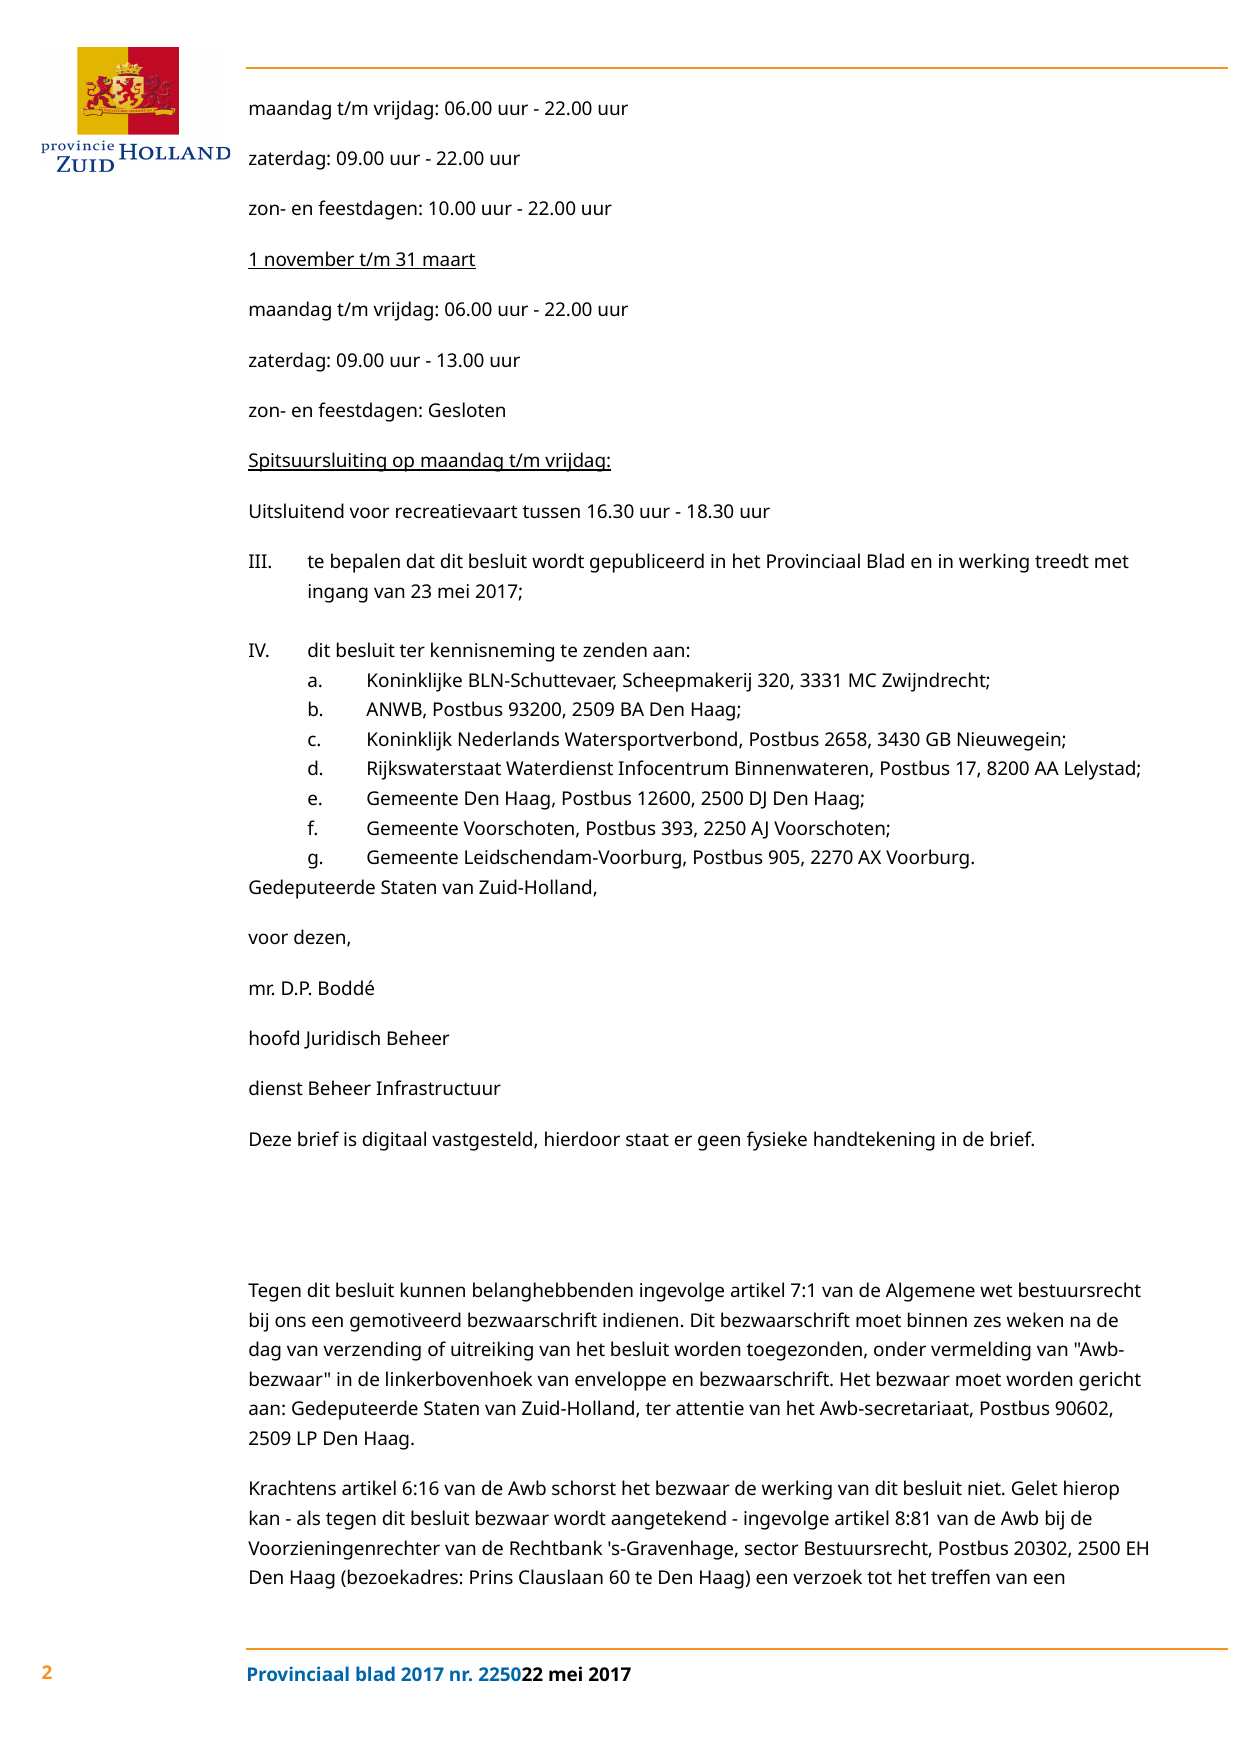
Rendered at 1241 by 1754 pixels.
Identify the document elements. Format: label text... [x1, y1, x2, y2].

text dienst Beheer Infrastructuur [248, 1076, 1152, 1101]
text mr. D.P. Boddé [248, 975, 1152, 1001]
text Krachtens artikel 6:16 van de Awb schorst het bezwaar de werking van dit besluit niet. Gelet hierop kan - als tegen dit besluit bezwaar wordt aangetekend - ingevolge artikel 8:81 van de Awb bij de Voorzieningenrechter van de Rechtbank 's-Gravenhage, sector Bestuursrecht, Postbus 20302, 2500 EH Den Haag (bezoekadres: Prins Clauslaan 60 te Den Haag) een verzoek tot het treffen van een [248, 1476, 1152, 1590]
text zon- en feestdagen: 10.00 uur - 22.00 uur [248, 196, 1152, 221]
list dit besluit ter kennisneming te zenden aan: [248, 637, 1152, 663]
text Tegen dit besluit kunnen belanghebbenden ingevolge artikel 7:1 van de Algemene wet bestuursrecht bij ons een gemotiveerd bezwaarschrift indienen. Dit bezwaarschrift moet binnen zes weken na de dag van verzending of uitreiking van het besluit worden toegezonden, onder vermelding van "Awb-bezwaar" in de linkerbovenhoek van enveloppe en bezwaarschrift. Het bezwaar moet worden gericht aan: Gedeputeerde Staten van Zuid-Holland, ter attentie van het Awb-secretariaat, Postbus 90602, 2509 LP Den Haag. [248, 1277, 1152, 1451]
text hoofd Juridisch Beheer [248, 1025, 1152, 1051]
text zaterdag: 09.00 uur - 13.00 uur [248, 347, 1152, 373]
text Spitsuursluiting op maandag t/m vrijdag: [248, 448, 1152, 473]
text 1 november t/m 31 maart [248, 246, 1152, 272]
text zon- en feestdagen: Gesloten [248, 397, 1152, 423]
text Deze brief is digitaal vastgesteld, hierdoor staat er geen fysieke handtekening in de brief. [248, 1126, 1152, 1152]
text voor dezen, [248, 924, 1152, 950]
list Koninklijke BLN-Schuttevaer, Scheepmakerij 320, 3331 MC Zwijndrecht; [307, 667, 1152, 693]
picture [41, 47, 231, 172]
text zaterdag: 09.00 uur - 22.00 uur [248, 145, 1152, 171]
list Gemeente Den Haag, Postbus 12600, 2500 DJ Den Haag; [307, 785, 1152, 811]
list Gemeente Voorschoten, Postbus 393, 2250 AJ Voorschoten; [307, 815, 1152, 841]
list ANWB, Postbus 93200, 2509 BA Den Haag; [307, 696, 1152, 722]
text Gedeputeerde Staten van Zuid-Holland, [248, 874, 1152, 900]
text maandag t/m vrijdag: 06.00 uur - 22.00 uur [248, 95, 1152, 121]
list Gemeente Leidschendam-Voorburg, Postbus 905, 2270 AX Voorburg. [307, 844, 1152, 870]
list Koninklijk Nederlands Watersportverbond, Postbus 2658, 3430 GB Nieuwegein; [307, 726, 1152, 752]
list te bepalen dat dit besluit wordt gepubliceerd in het Provinciaal Blad en in werking treedt met ingang van 23 mei 2017; [248, 548, 1152, 604]
list Rijkswaterstaat Waterdienst Infocentrum Binnenwateren, Postbus 17, 8200 AA Lelystad; [307, 756, 1152, 781]
text Uitsluitend voor recreatievaart tussen 16.30 uur - 18.30 uur [248, 498, 1152, 524]
text maandag t/m vrijdag: 06.00 uur - 22.00 uur [248, 296, 1152, 322]
